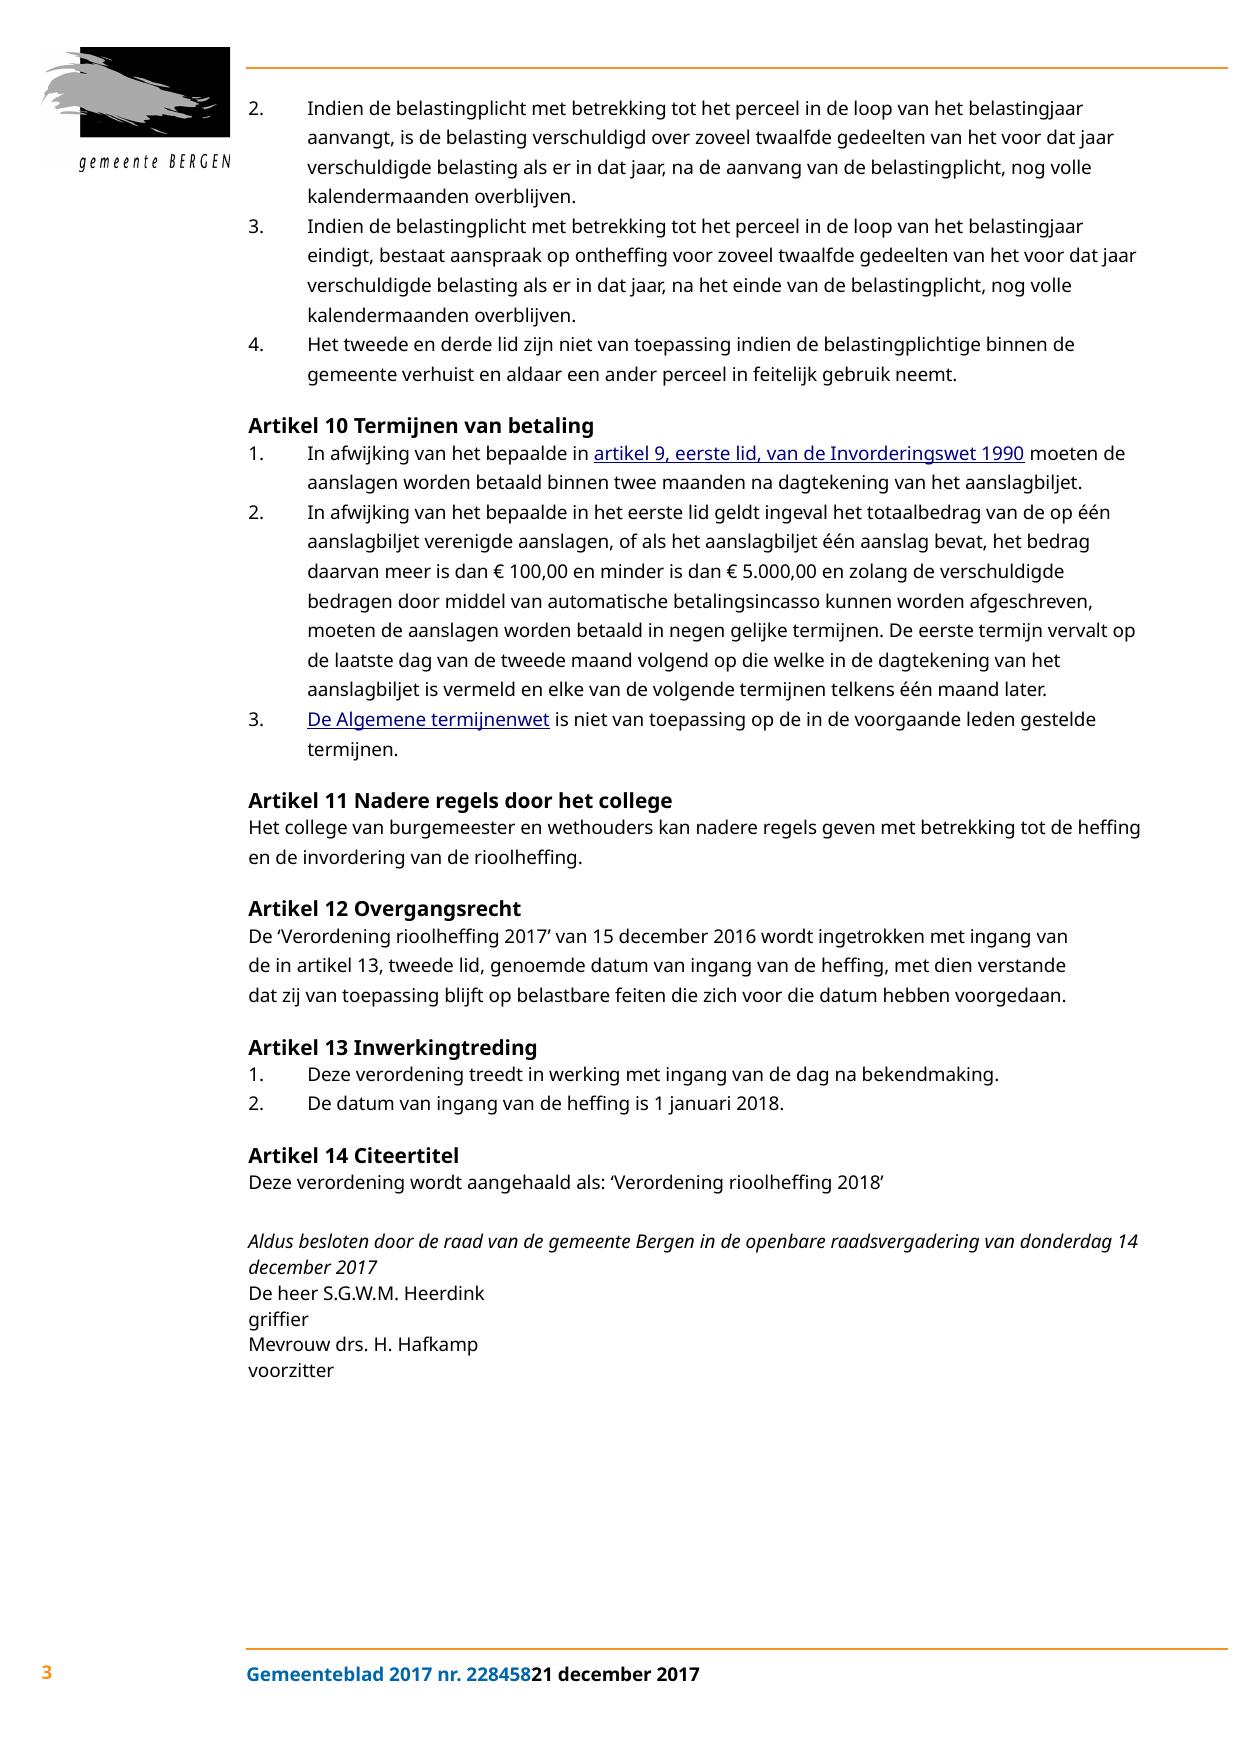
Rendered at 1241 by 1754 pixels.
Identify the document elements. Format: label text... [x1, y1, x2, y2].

list Deze verordening treedt in werking met ingang van de dag na bekendmaking. [248, 1061, 1152, 1087]
text Artikel 13 Inwerkingtreding [248, 1033, 1152, 1061]
text Artikel 10 Termijnen van betaling [248, 411, 1152, 440]
list De datum van ingang van de heffing is 1 januari 2018. [248, 1091, 1152, 1116]
text dat zij van toepassing blijft op belastbare feiten die zich voor die datum hebben voorgedaan. [248, 982, 1152, 1008]
text De ‘Verordening rioolheffing 2017’ van 15 december 2016 wordt ingetrokken met ingang van [248, 923, 1152, 949]
text Het college van burgemeester en wethouders kan nadere regels geven met betrekking tot de heffing en de invordering van de rioolheffing. [248, 814, 1152, 870]
text Artikel 11 Nadere regels door het college [248, 786, 1152, 814]
list Het tweede en derde lid zijn niet van toepassing indien de belastingplichtige binnen de gemeente verhuist en aldaar een ander perceel in feitelijk gebruik neemt. [248, 331, 1152, 387]
text Mevrouw drs. H. Hafkamp [248, 1332, 1152, 1357]
text voorzitter [248, 1357, 1152, 1383]
text de in artikel 13, tweede lid, genoemde datum van ingang van de heffing, met dien verstande [248, 953, 1152, 978]
text Artikel 14 Citeertitel [248, 1141, 1152, 1169]
list In afwijking van het bepaalde in artikel 9, eerste lid, van de Invorderingswet 1990 moeten de aanslagen worden betaald binnen twee maanden na dagtekening van het aanslagbiljet. [248, 440, 1152, 495]
list Indien de belastingplicht met betrekking tot het perceel in de loop van het belastingjaar aanvangt, is de belasting verschuldigd over zoveel twaalfde gedeelten van het voor dat jaar verschuldigde belasting als er in dat jaar, na de aanvang van de belastingplicht, nog volle kalendermaanden overblijven. [248, 95, 1152, 209]
list Indien de belastingplicht met betrekking tot het perceel in de loop van het belastingjaar eindigt, bestaat aanspraak op ontheffing voor zoveel twaalfde gedeelten van het voor dat jaar verschuldigde belasting als er in dat jaar, na het einde van de belastingplicht, nog volle kalendermaanden overblijven. [248, 213, 1152, 328]
text Artikel 12 Overgangsrecht [248, 894, 1152, 923]
text griffier [248, 1306, 1152, 1332]
list De Algemene termijnenwet is niet van toepassing op de in de voorgaande leden gestelde termijnen. [248, 706, 1152, 761]
picture [41, 47, 231, 172]
text Deze verordening wordt aangehaald als: ‘Verordening rioolheffing 2018’ [248, 1169, 1152, 1195]
list In afwijking van het bepaalde in het eerste lid geldt ingeval het totaalbedrag van de op één aanslagbiljet verenigde aanslagen, of als het aanslagbiljet één aanslag bevat, het bedrag daarvan meer is dan € 100,00 en minder is dan € 5.000,00 en zolang de verschuldigde bedragen door middel van automatische betalingsincasso kunnen worden afgeschreven, moeten de aanslagen worden betaald in negen gelijke termijnen. De eerste termijn vervalt op de laatste dag van de tweede maand volgend op die welke in de dagtekening van het aanslagbiljet is vermeld en elke van de volgende termijnen telkens één maand later. [248, 499, 1152, 702]
text De heer S.G.W.M. Heerdink [248, 1280, 1152, 1306]
text Aldus besloten door de raad van de gemeente Bergen in de openbare raadsvergadering van donderdag 14 december 2017 [248, 1229, 1152, 1280]
